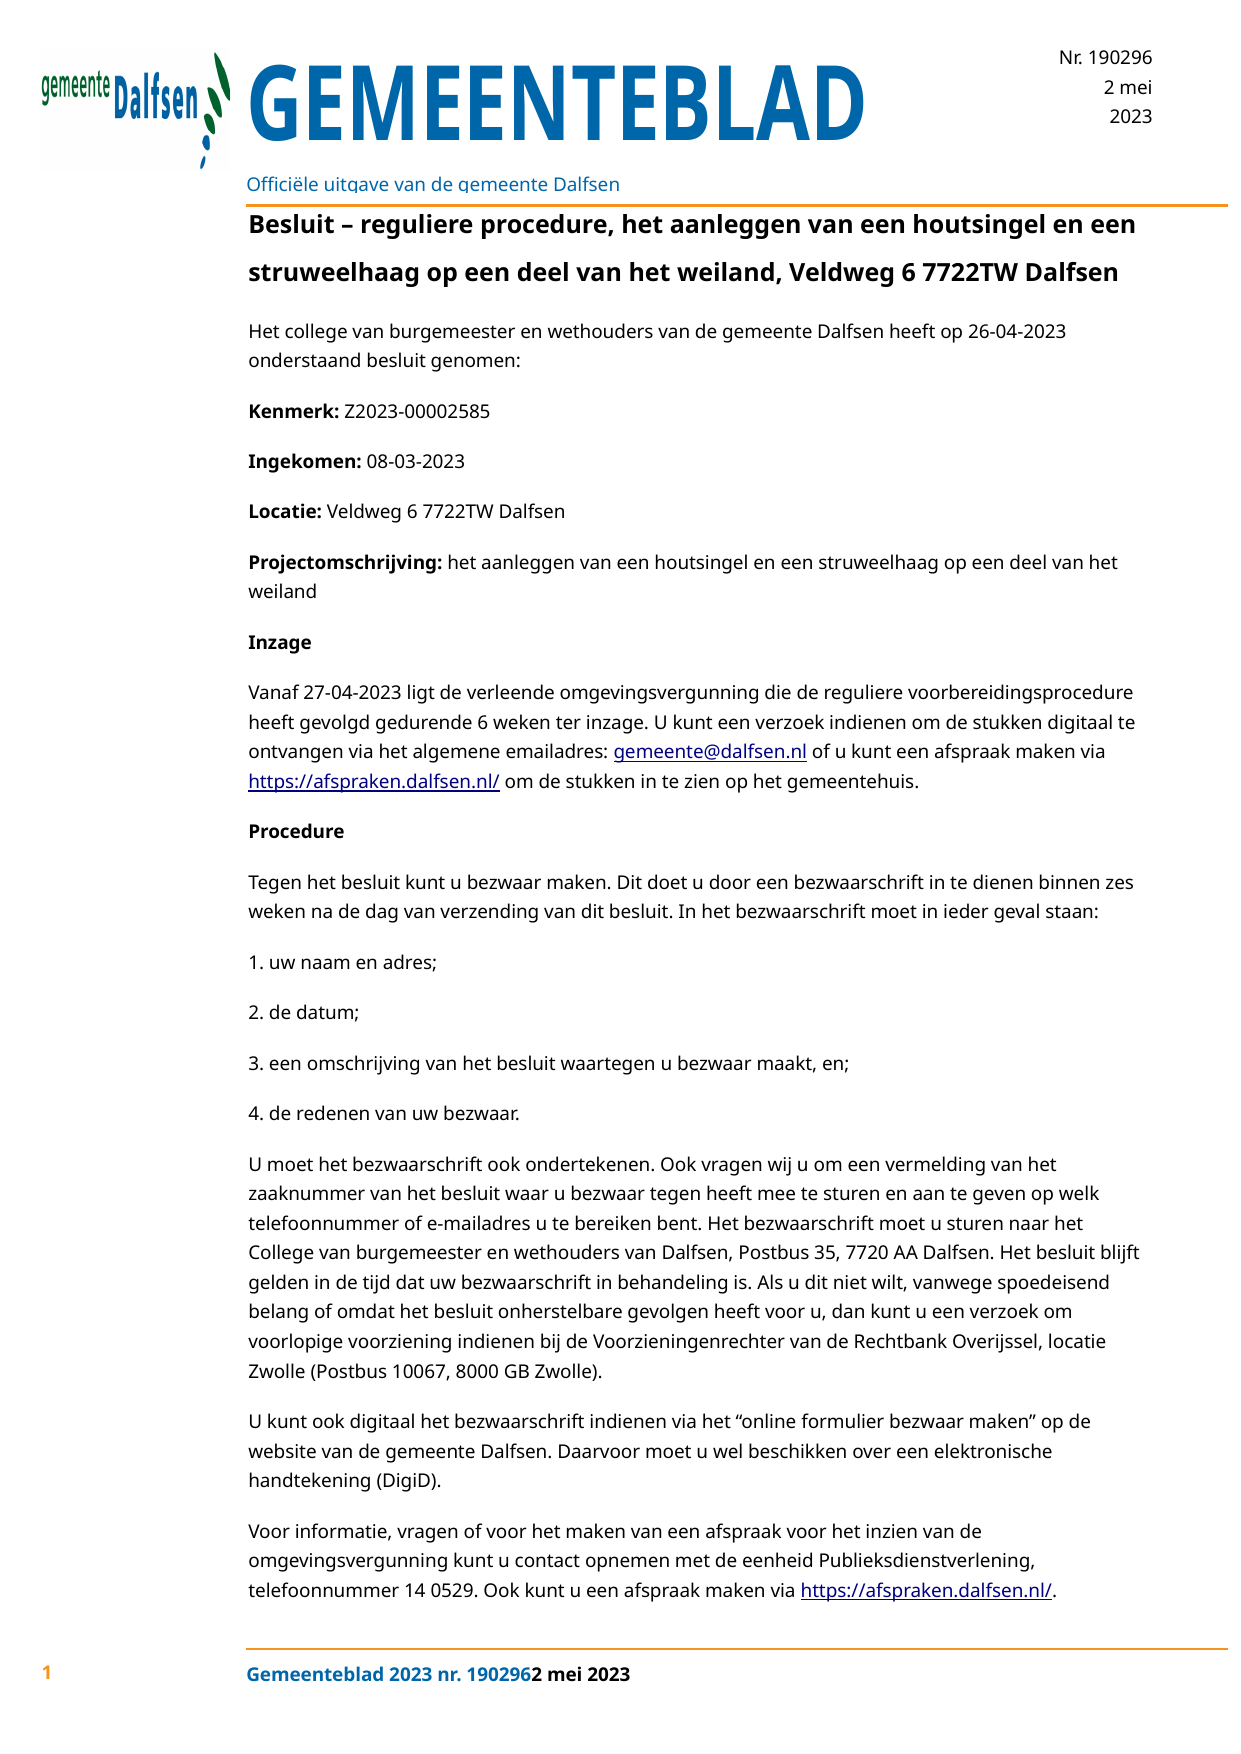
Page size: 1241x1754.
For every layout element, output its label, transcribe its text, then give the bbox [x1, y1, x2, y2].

text Inzage [248, 629, 1152, 655]
text 4. de redenen van uw bezwaar. [248, 1100, 1152, 1126]
text U kunt ook digitaal het bezwaarschrift indienen via het “online formulier bezwaar maken” op de website van de gemeente Dalfsen. Daarvoor moet u wel beschikken over een elektronische handtekening (DigiD). [248, 1408, 1152, 1493]
text U moet het bezwaarschrift ook ondertekenen. Ook vragen wij u om een vermelding van het zaaknummer van het besluit waar u bezwaar tegen heeft mee te sturen en aan te geven op welk telefoonnummer of e-mailadres u te bereiken bent. Het bezwaarschrift moet u sturen naar het College van burgemeester en wethouders van Dalfsen, Postbus 35, 7720 AA Dalfsen. Het besluit blijft gelden in de tijd dat uw bezwaarschrift in behandeling is. Als u dit niet wilt, vanwege spoedeisend belang of omdat het besluit onherstelbare gevolgen heeft voor u, dan kunt u een verzoek om voorlopige voorziening indienen bij de Voorzieningenrechter van de Rechtbank Overijssel, locatie Zwolle (Postbus 10067, 8000 GB Zwolle). [248, 1151, 1152, 1384]
text Het college van burgemeester en wethouders van de gemeente Dalfsen heeft op 26-04-2023 onderstaand besluit genomen: [248, 318, 1152, 373]
text Besluit – reguliere procedure, het aanleggen van een houtsingel en een struweelhaag op een deel van het weiland, Veldweg 6 7722TW Dalfsen [248, 207, 1152, 288]
text Locatie: Veldweg 6 7722TW Dalfsen [248, 499, 1152, 524]
picture [41, 47, 231, 172]
text 3. een omschrijving van het besluit waartegen u bezwaar maakt, en; [248, 1050, 1152, 1076]
text Procedure [248, 819, 1152, 844]
text 2. de datum; [248, 999, 1152, 1025]
text Ingekomen: 08-03-2023 [248, 448, 1152, 474]
text Tegen het besluit kunt u bezwaar maken. Dit doet u door een bezwaarschrift in te dienen binnen zes weken na de dag van verzending van dit besluit. In het bezwaarschrift moet in ieder geval staan: [248, 869, 1152, 924]
text Kenmerk: Z2023-00002585 [248, 398, 1152, 424]
text 1. uw naam en adres; [248, 949, 1152, 975]
text Voor informatie, vragen of voor het maken van een afspraak voor het inzien van de omgevingsvergunning kunt u contact opnemen met de eenheid Publieksdienstverlening, telefoonnummer 14 0529. Ook kunt u een afspraak maken via https://afspraken.dalfsen.nl/. [248, 1518, 1152, 1603]
text Projectomschrijving: het aanleggen van een houtsingel en een struweelhaag op een deel van het weiland [248, 549, 1152, 604]
text Vanaf 27-04-2023 ligt de verleende omgevingsvergunning die de reguliere voorbereidingsprocedure heeft gevolgd gedurende 6 weken ter inzage. U kunt een verzoek indienen om de stukken digitaal te ontvangen via het algemene emailadres: gemeente@dalfsen.nl of u kunt een afspraak maken via https://afspraken.dalfsen.nl/ om de stukken in te zien op het gemeentehuis. [248, 679, 1152, 794]
